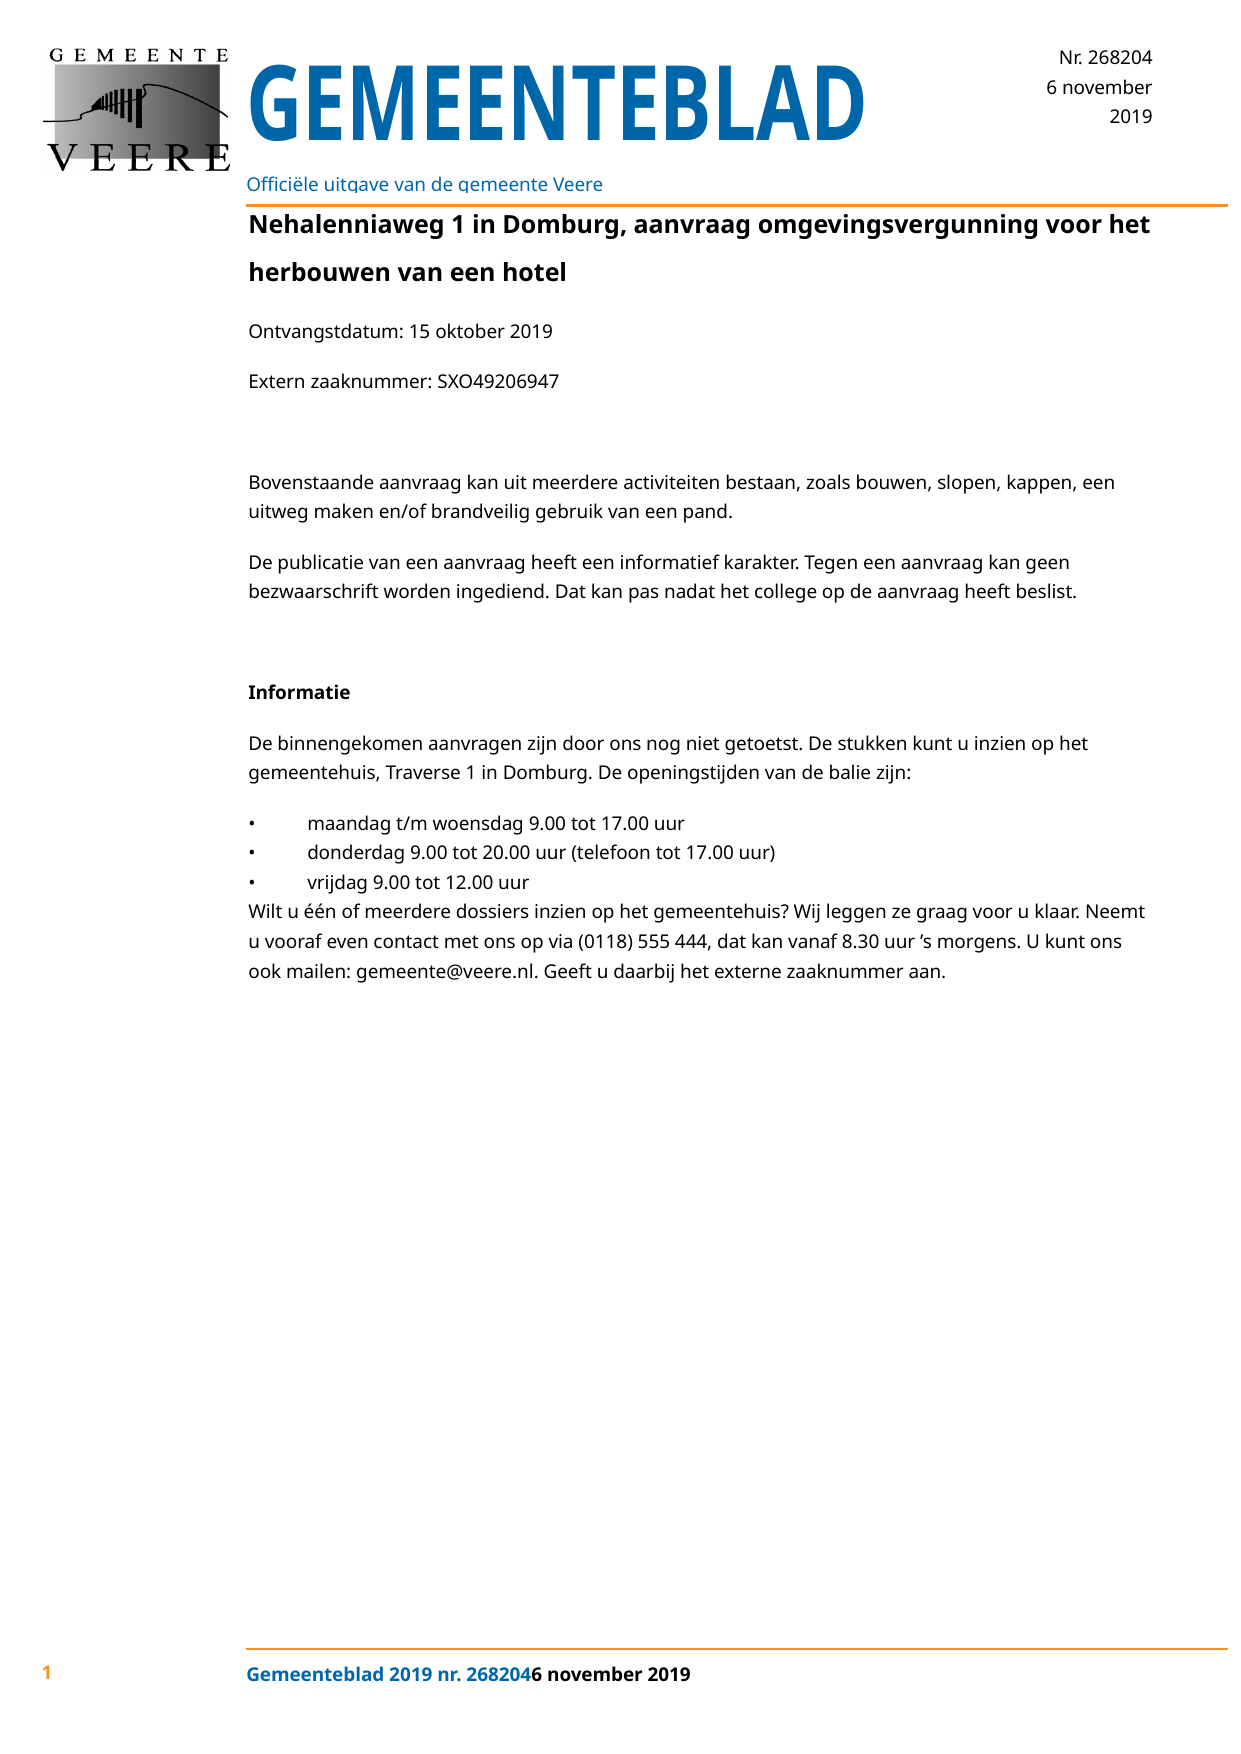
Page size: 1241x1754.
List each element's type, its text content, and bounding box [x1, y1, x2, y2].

picture [41, 47, 231, 172]
text Ontvangstdatum: 15 oktober 2019 [248, 318, 1152, 344]
text Extern zaaknummer: SXO49206947 [248, 368, 1152, 394]
text Informatie [248, 679, 1152, 705]
list maandag t/m woensdag 9.00 tot 17.00 uur [248, 810, 1152, 836]
text De binnengekomen aanvragen zijn door ons nog niet getoetst. De stukken kunt u inzien op het gemeentehuis, Traverse 1 in Domburg. De openingstijden van de balie zijn: [248, 730, 1152, 785]
text De publicatie van een aanvraag heeft een informatief karakter. Tegen een aanvraag kan geen bezwaarschrift worden ingediend. Dat kan pas nadat het college op de aanvraag heeft beslist. [248, 549, 1152, 604]
text Wilt u één of meerdere dossiers inzien op het gemeentehuis? Wij leggen ze graag voor u klaar. Neemt u vooraf even contact met ons op via (0118) 555 444, dat kan vanaf 8.30 uur ’s morgens. U kunt ons ook mailen: gemeente@veere.nl. Geeft u daarbij het externe zaaknummer aan. [248, 899, 1152, 984]
list vrijdag 9.00 tot 12.00 uur [248, 869, 1152, 895]
list donderdag 9.00 tot 20.00 uur (telefoon tot 17.00 uur) [248, 839, 1152, 865]
text Nehalenniaweg 1 in Domburg, aanvraag omgevingsvergunning voor het herbouwen van een hotel [248, 207, 1152, 288]
text Bovenstaande aanvraag kan uit meerdere activiteiten bestaan, zoals bouwen, slopen, kappen, een uitweg maken en/of brandveilig gebruik van een pand. [248, 469, 1152, 524]
